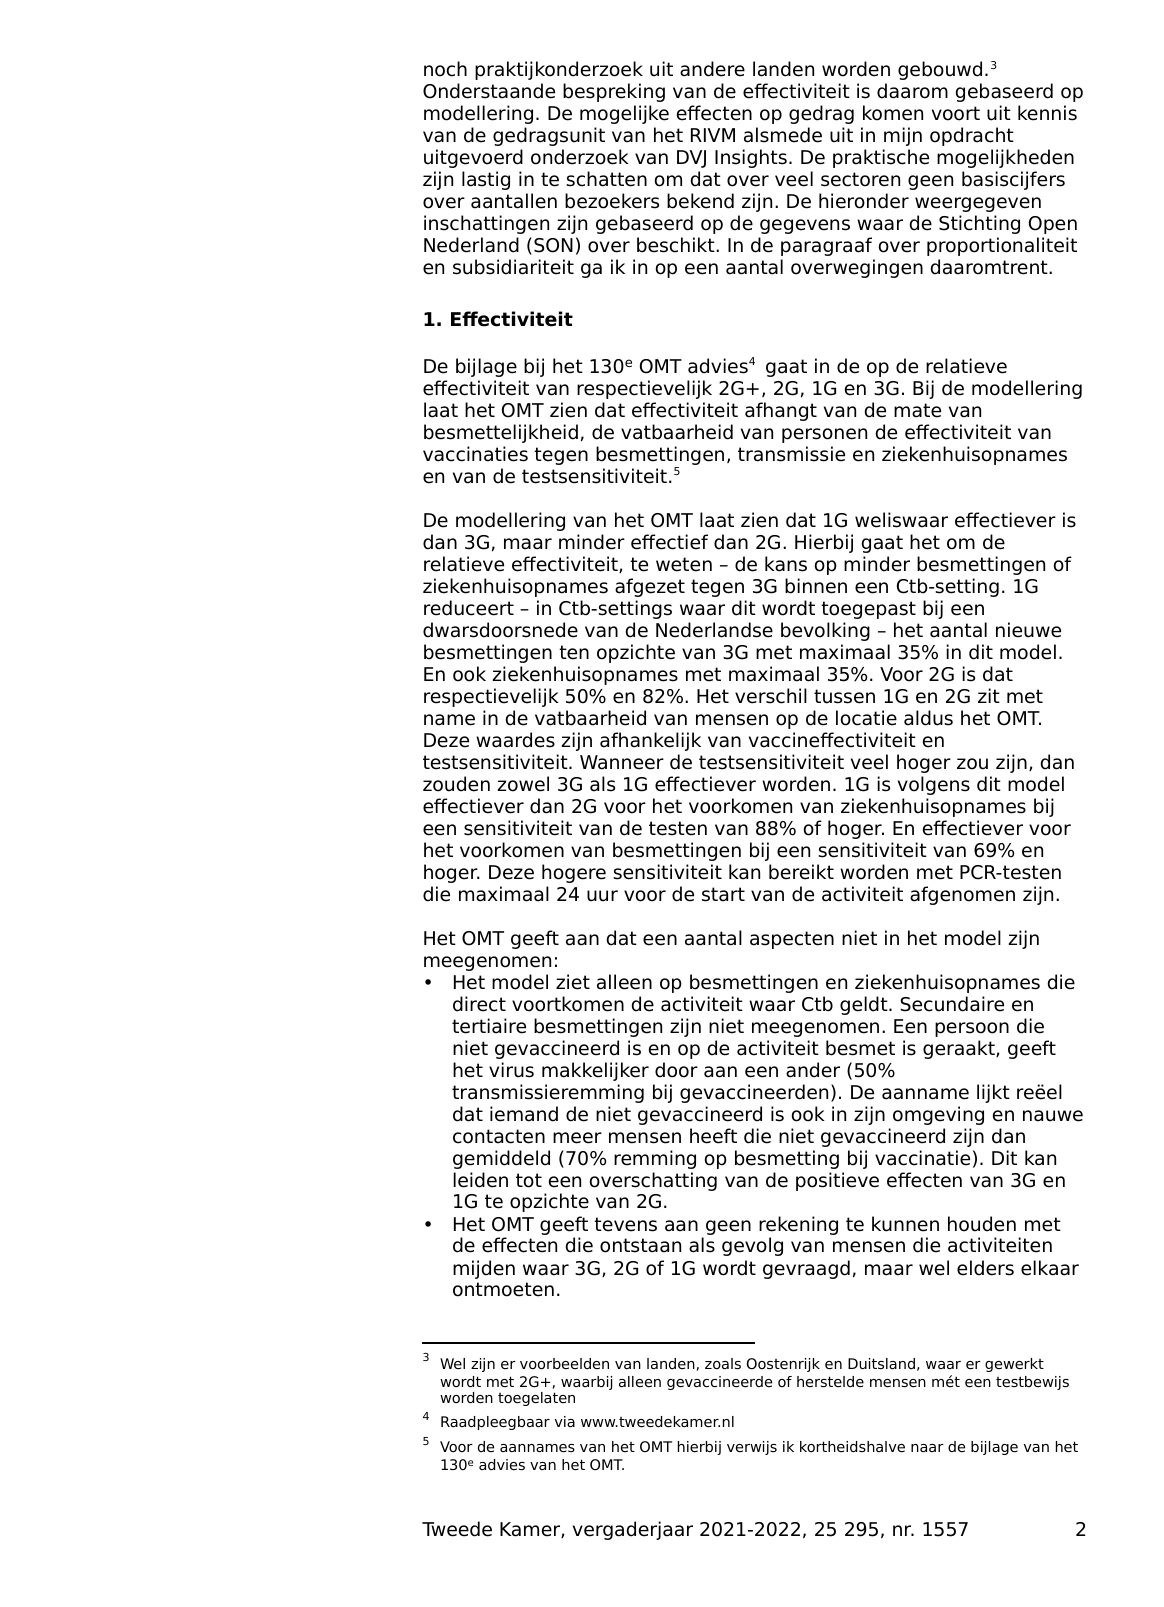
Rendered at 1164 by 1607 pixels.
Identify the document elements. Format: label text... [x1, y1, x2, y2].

text noch praktijkonderzoek uit andere landen worden gebouwd. Onderstaande bespreking van de effectiviteit is daarom gebaseerd op modellering. De mogelijke effecten op gedrag komen voort uit kennis van de gedragsunit van het RIVM alsmede uit in mijn opdracht uitgevoerd onderzoek van DVJ Insights. De praktische mogelijkheden zijn lastig in te schatten om dat over veel sectoren geen basiscijfers over aantallen bezoekers bekend zijn. De hieronder weergegeven inschattingen zijn gebaseerd op de gegevens waar de Stichting Open Nederland (SON) over beschikt. In de paragraaf over proportionaliteit en subsidiariteit ga ik in op een aantal overwegingen daaromtrent. [422, 59, 1087, 279]
text • Het model ziet alleen op besmettingen en ziekenhuisopnames die direct voortkomen de activiteit waar Ctb geldt. Secundaire en tertiaire besmettingen zijn niet meegenomen. Een persoon die niet gevaccineerd is en op de activiteit besmet is geraakt, geeft het virus makkelijker door aan een ander (50% transmissieremming bij gevaccineerden). De aanname lijkt reëel dat iemand de niet gevaccineerd is ook in zijn omgeving en nauwe contacten meer mensen heeft die niet gevaccineerd zijn dan gemiddeld (70% remming op besmetting bij vaccinatie). Dit kan leiden tot een overschatting van de positieve effecten van 3G en 1G te opzichte van 2G. [422, 972, 1087, 1213]
subtitle 1. Effectiviteit [422, 309, 1087, 331]
text Het OMT geeft aan dat een aantal aspecten niet in het model zijn meegenomen: [422, 928, 1087, 972]
text Voor de aannames van het OMT hierbij verwijs ik kortheidshalve naar de bijlage van het 130e advies van het OMT. [422, 1435, 1087, 1474]
text Wel zijn er voorbeelden van landen, zoals Oostenrijk en Duitsland, waar er gewerkt wordt met 2G+, waarbij alleen gevaccineerde of herstelde mensen mét een testbewijs worden toegelaten [422, 1352, 1087, 1407]
text Raadpleegbaar via www.tweedekamer.nl [422, 1410, 1087, 1432]
text De bijlage bij het 130e OMT advies gaat in de op de relatieve effectiviteit van respectievelijk 2G+, 2G, 1G en 3G. Bij de modellering laat het OMT zien dat effectiviteit afhangt van de mate van besmettelijkheid, de vatbaarheid van personen de effectiviteit van vaccinaties tegen besmettingen, transmissie en ziekenhuisopnames en van de testsensitiviteit. [422, 356, 1087, 488]
text De modellering van het OMT laat zien dat 1G weliswaar effectiever is dan 3G, maar minder effectief dan 2G. Hierbij gaat het om de relatieve effectiviteit, te weten – de kans op minder besmettingen of ziekenhuisopnames afgezet tegen 3G binnen een Ctb-setting. 1G reduceert – in Ctb-settings waar dit wordt toegepast bij een dwarsdoorsnede van de Nederlandse bevolking – het aantal nieuwe besmettingen ten opzichte van 3G met maximaal 35% in dit model. En ook ziekenhuisopnames met maximaal 35%. Voor 2G is dat respectievelijk 50% en 82%. Het verschil tussen 1G en 2G zit met name in de vatbaarheid van mensen op de locatie aldus het OMT. Deze waardes zijn afhankelijk van vaccineffectiviteit en testsensitiviteit. Wanneer de testsensitiviteit veel hoger zou zijn, dan zouden zowel 3G als 1G effectiever worden. 1G is volgens dit model effectiever dan 2G voor het voorkomen van ziekenhuisopnames bij een sensitiviteit van de testen van 88% of hoger. En effectiever voor het voorkomen van besmettingen bij een sensitiviteit van 69% en hoger. Deze hogere sensitiviteit kan bereikt worden met PCR-testen die maximaal 24 uur voor de start van de activiteit afgenomen zijn. [422, 510, 1087, 906]
text • Het OMT geeft tevens aan geen rekening te kunnen houden met de effecten die ontstaan als gevolg van mensen die activiteiten mijden waar 3G, 2G of 1G wordt gevraagd, maar wel elders elkaar ontmoeten. [422, 1213, 1087, 1301]
